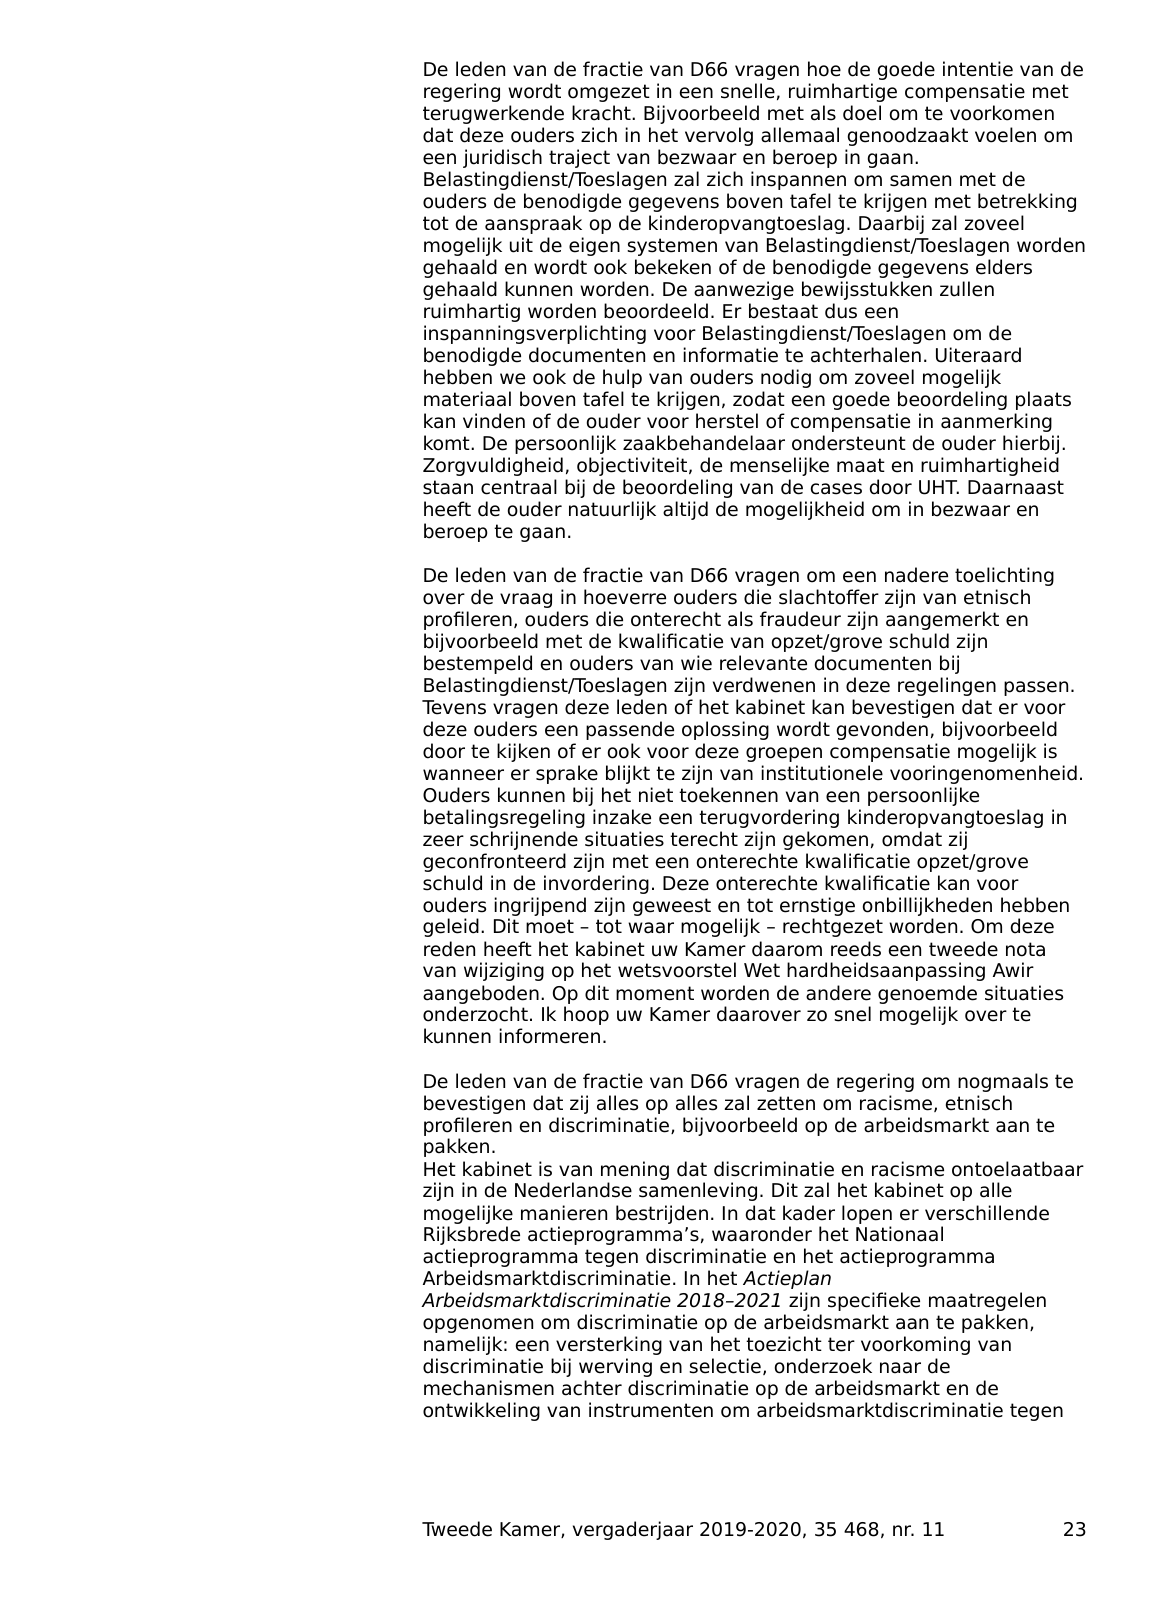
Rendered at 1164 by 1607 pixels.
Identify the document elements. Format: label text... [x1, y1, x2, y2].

text Het kabinet is van mening dat discriminatie en racisme ontoelaatbaar zijn in de Nederlandse samenleving. Dit zal het kabinet op alle mogelijke manieren bestrijden. In dat kader lopen er verschillende Rijksbrede actieprogramma’s, waaronder het Nationaal actieprogramma tegen discriminatie en het actieprogramma Arbeidsmarktdiscriminatie. In het Actieplan Arbeidsmarktdiscriminatie 2018–2021 zijn specifieke maatregelen opgenomen om discriminatie op de arbeidsmarkt aan te pakken, namelijk: een versterking van het toezicht ter voorkoming van discriminatie bij werving en selectie, onderzoek naar de mechanismen achter discriminatie op de arbeidsmarkt en de ontwikkeling van instrumenten om arbeidsmarktdiscriminatie tegen [422, 1158, 1087, 1422]
text De leden van de fractie van D66 vragen hoe de goede intentie van de regering wordt omgezet in een snelle, ruimhartige compensatie met terugwerkende kracht. Bijvoorbeeld met als doel om te voorkomen dat deze ouders zich in het vervolg allemaal genoodzaakt voelen om een juridisch traject van bezwaar en beroep in gaan. [422, 59, 1087, 169]
text Ouders kunnen bij het niet toekennen van een persoonlijke betalingsregeling inzake een terugvordering kinderopvangtoeslag in zeer schrijnende situaties terecht zijn gekomen, omdat zij geconfronteerd zijn met een onterechte kwalificatie opzet/grove schuld in de invordering. Deze onterechte kwalificatie kan voor ouders ingrijpend zijn geweest en tot ernstige onbillijkheden hebben geleid. Dit moet – tot waar mogelijk – rechtgezet worden. Om deze reden heeft het kabinet uw Kamer daarom reeds een tweede nota van wijziging op het wetsvoorstel Wet hardheidsaanpassing Awir aangeboden. Op dit moment worden de andere genoemde situaties onderzocht. Ik hoop uw Kamer daarover zo snel mogelijk over te kunnen informeren. [422, 784, 1087, 1048]
text De leden van de fractie van D66 vragen om een nadere toelichting over de vraag in hoeverre ouders die slachtoffer zijn van etnisch profileren, ouders die onterecht als fraudeur zijn aangemerkt en bijvoorbeeld met de kwalificatie van opzet/grove schuld zijn bestempeld en ouders van wie relevante documenten bij Belastingdienst/Toeslagen zijn verdwenen in deze regelingen passen. Tevens vragen deze leden of het kabinet kan bevestigen dat er voor deze ouders een passende oplossing wordt gevonden, bijvoorbeeld door te kijken of er ook voor deze groepen compensatie mogelijk is wanneer er sprake blijkt te zijn van institutionele vooringenomenheid. [422, 565, 1087, 784]
text De leden van de fractie van D66 vragen de regering om nogmaals te bevestigen dat zij alles op alles zal zetten om racisme, etnisch profileren en discriminatie, bijvoorbeeld op de arbeidsmarkt aan te pakken. [422, 1071, 1087, 1158]
text Belastingdienst/Toeslagen zal zich inspannen om samen met de ouders de benodigde gegevens boven tafel te krijgen met betrekking tot de aanspraak op de kinderopvangtoeslag. Daarbij zal zoveel mogelijk uit de eigen systemen van Belastingdienst/Toeslagen worden gehaald en wordt ook bekeken of de benodigde gegevens elders gehaald kunnen worden. De aanwezige bewijsstukken zullen ruimhartig worden beoordeeld. Er bestaat dus een inspanningsverplichting voor Belastingdienst/Toeslagen om de benodigde documenten en informatie te achterhalen. Uiteraard hebben we ook de hulp van ouders nodig om zoveel mogelijk materiaal boven tafel te krijgen, zodat een goede beoordeling plaats kan vinden of de ouder voor herstel of compensatie in aanmerking komt. De persoonlijk zaakbehandelaar ondersteunt de ouder hierbij. Zorgvuldigheid, objectiviteit, de menselijke maat en ruimhartigheid staan centraal bij de beoordeling van de cases door UHT. Daarnaast heeft de ouder natuurlijk altijd de mogelijkheid om in bezwaar en beroep te gaan. [422, 169, 1087, 543]
